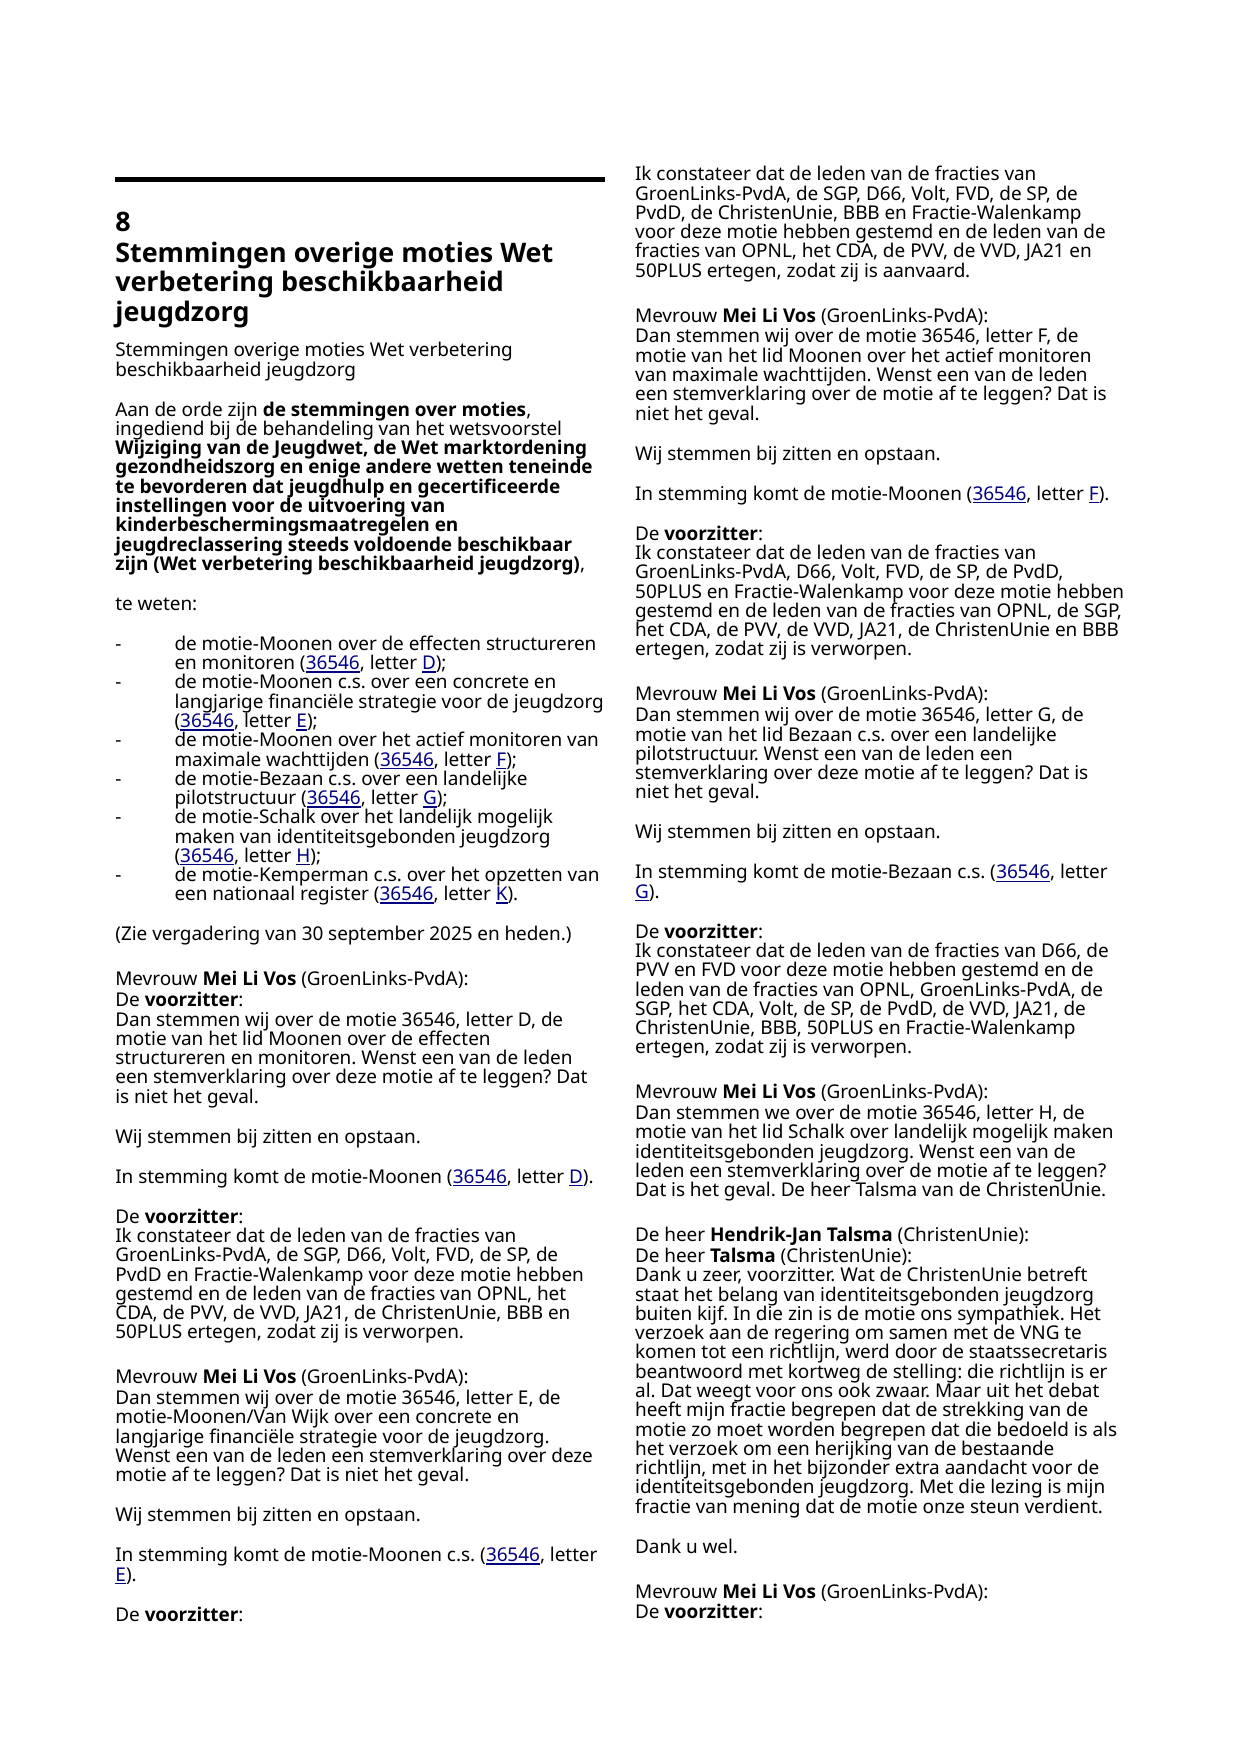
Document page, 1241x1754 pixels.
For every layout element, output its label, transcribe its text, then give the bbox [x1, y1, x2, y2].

text Wij stemmen bij zitten en opstaan. [115, 1506, 605, 1526]
text Mevrouw Mei Li Vos (GroenLinks-PvdA): [115, 966, 605, 991]
text Wij stemmen bij zitten en opstaan. [635, 823, 1125, 843]
text De voorzitter: [115, 1208, 605, 1227]
text In stemming komt de motie-Moonen (36546, letter D). [115, 1168, 605, 1187]
list de motie-Moonen over de effecten structureren en monitoren (36546, letter D); [115, 635, 605, 673]
text Ik constateer dat de leden van de fracties van GroenLinks-PvdA, de SGP, D66, Volt, FVD, de SP, de PvdD en Fractie-Walenkamp voor deze motie hebben gestemd en de leden van de fracties van OPNL, het CDA, de PVV, de VVD, JA21, de ChristenUnie, BBB en 50PLUS ertegen, zodat zij is verworpen. [115, 1227, 605, 1343]
list de motie-Moonen over het actief monitoren van maximale wachttijden (36546, letter F); [115, 731, 605, 770]
list de motie-Kemperman c.s. over het opzetten van een nationaal register (36546, letter K). [115, 866, 605, 905]
list de motie-Moonen c.s. over een concrete en langjarige financiële strategie voor de jeugdzorg (36546, letter E); [115, 673, 605, 731]
text Ik constateer dat de leden van de fracties van D66, de PVV en FVD voor deze motie hebben gestemd en de leden van de fracties van OPNL, GroenLinks-PvdA, de SGP, het CDA, Volt, de SP, de PvdD, de VVD, JA21, de ChristenUnie, BBB, 50PLUS en Fractie-Walenkamp ertegen, zodat zij is verworpen. [635, 942, 1125, 1058]
text Dan stemmen wij over de motie 36546, letter F, de motie van het lid Moonen over het actief monitoren van maximale wachttijden. Wenst een van de leden een stemverklaring over de motie af te leggen? Dat is niet het geval. [635, 327, 1125, 424]
list de motie-Schalk over het landelijk mogelijk maken van identiteitsgebonden jeugdzorg (36546, letter H); [115, 808, 605, 866]
text De heer Talsma (ChristenUnie): [635, 1247, 1125, 1266]
text 8 [115, 203, 605, 239]
text Mevrouw Mei Li Vos (GroenLinks-PvdA): [635, 1078, 1125, 1104]
text Dan stemmen wij over de motie 36546, letter G, de motie van het lid Bezaan c.s. over een landelijke pilotstructuur. Wenst een van de leden een stemverklaring over deze motie af te leggen? Dat is niet het geval. [635, 706, 1125, 803]
text Wij stemmen bij zitten en opstaan. [115, 1128, 605, 1147]
text Wij stemmen bij zitten en opstaan. [635, 444, 1125, 464]
text Dank u wel. [635, 1538, 1125, 1557]
text (Zie vergadering van 30 september 2025 en heden.) [115, 925, 605, 945]
text Dan stemmen wij over de motie 36546, letter E, de motie-Moonen/Van Wijk over een concrete en langjarige financiële strategie voor de jeugdzorg. Wenst een van de leden een stemverklaring over deze motie af te leggen? Dat is niet het geval. [115, 1389, 605, 1486]
text Dan stemmen wij over de motie 36546, letter D, de motie van het lid Moonen over de effecten structureren en monitoren. Wenst een van de leden een stemverklaring over deze motie af te leggen? Dat is niet het geval. [115, 1011, 605, 1107]
text Mevrouw Mei Li Vos (GroenLinks-PvdA): [635, 681, 1125, 706]
text Mevrouw Mei Li Vos (GroenLinks-PvdA): [635, 302, 1125, 327]
text De voorzitter: [635, 923, 1125, 942]
text De voorzitter: [115, 991, 605, 1011]
text De voorzitter: [635, 525, 1125, 544]
text Mevrouw Mei Li Vos (GroenLinks-PvdA): [635, 1578, 1125, 1603]
text Aan de orde zijn de stemmingen over moties, ingediend bij de behandeling van het wetsvoorstel Wijziging van de Jeugdwet, de Wet marktordening gezondheidszorg en enige andere wetten teneinde te bevorderen dat jeugdhulp en gecertificeerde instellingen voor de uitvoering van kinderbeschermingsmaatregelen en jeugdreclassering steeds voldoende beschikbaar zijn (Wet verbetering beschikbaarheid jeugdzorg), [115, 401, 605, 574]
text Stemmingen overige moties Wet verbetering beschikbaarheid jeugdzorg [115, 341, 605, 380]
text In stemming komt de motie-Bezaan c.s. (36546, letter G). [635, 863, 1125, 902]
list de motie-Bezaan c.s. over een landelijke pilotstructuur (36546, letter G); [115, 770, 605, 808]
text Stemmingen overige moties Wet verbetering beschikbaarheid jeugdzorg [115, 239, 605, 341]
text In stemming komt de motie-Moonen (36546, letter F). [635, 485, 1125, 504]
text In stemming komt de motie-Moonen c.s. (36546, letter E). [115, 1546, 605, 1585]
text De heer Hendrik-Jan Talsma (ChristenUnie): [635, 1221, 1125, 1247]
text Dank u zeer, voorzitter. Wat de ChristenUnie betreft staat het belang van identiteitsgebonden jeugdzorg buiten kijf. In die zin is de motie ons sympathiek. Het verzoek aan de regering om samen met de VNG te komen tot een richtlijn, werd door de staatssecretaris beantwoord met kortweg de stelling: die richtlijn is er al. Dat weegt voor ons ook zwaar. Maar uit het debat heeft mijn fractie begrepen dat de strekking van de motie zo moet worden begrepen dat die bedoeld is als het verzoek om een herijking van de bestaande richtlijn, met in het bijzonder extra aandacht voor de identiteitsgebonden jeugdzorg. Met die lezing is mijn fractie van mening dat de motie onze steun verdient. [635, 1266, 1125, 1517]
text De voorzitter: [635, 1603, 1125, 1623]
text te weten: [115, 595, 605, 614]
text De voorzitter: [115, 1606, 605, 1625]
text Ik constateer dat de leden van de fracties van GroenLinks-PvdA, D66, Volt, FVD, de SP, de PvdD, 50PLUS en Fractie-Walenkamp voor deze motie hebben gestemd en de leden van de fracties van OPNL, de SGP, het CDA, de PVV, de VVD, JA21, de ChristenUnie en BBB ertegen, zodat zij is verworpen. [635, 544, 1125, 660]
text Dan stemmen we over de motie 36546, letter H, de motie van het lid Schalk over landelijk mogelijk maken identiteitsgebonden jeugdzorg. Wenst een van de leden een stemverklaring over de motie af te leggen? Dat is het geval. De heer Talsma van de ChristenUnie. [635, 1104, 1125, 1201]
text Mevrouw Mei Li Vos (GroenLinks-PvdA): [115, 1363, 605, 1389]
text Ik constateer dat de leden van de fracties van GroenLinks-PvdA, de SGP, D66, Volt, FVD, de SP, de PvdD, de ChristenUnie, BBB en Fractie-Walenkamp voor deze motie hebben gestemd en de leden van de fracties van OPNL, het CDA, de PVV, de VVD, JA21 en 50PLUS ertegen, zodat zij is aanvaard. [635, 165, 1125, 281]
